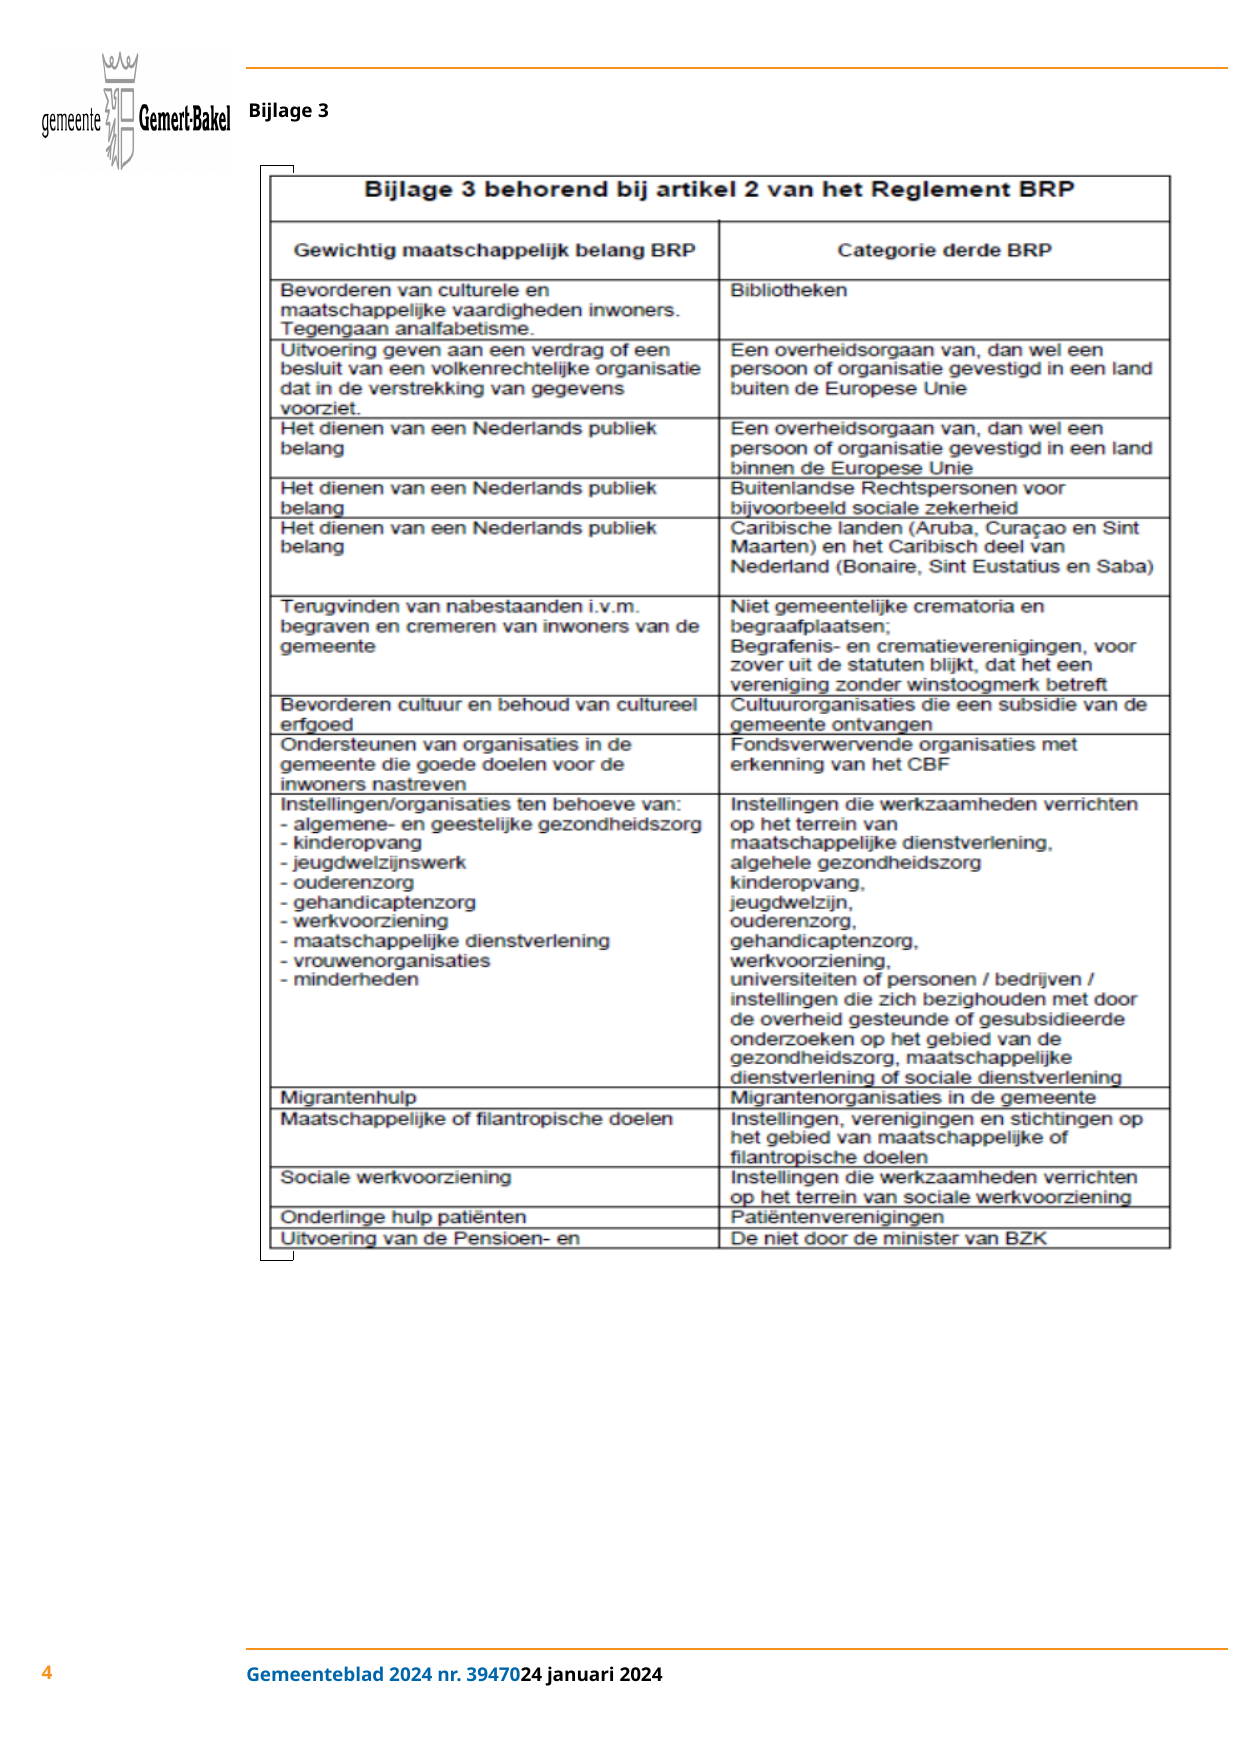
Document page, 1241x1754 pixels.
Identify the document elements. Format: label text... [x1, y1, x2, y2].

text Bijlage 3 [248, 95, 1152, 123]
picture [268, 173, 1173, 1251]
picture [41, 47, 231, 172]
